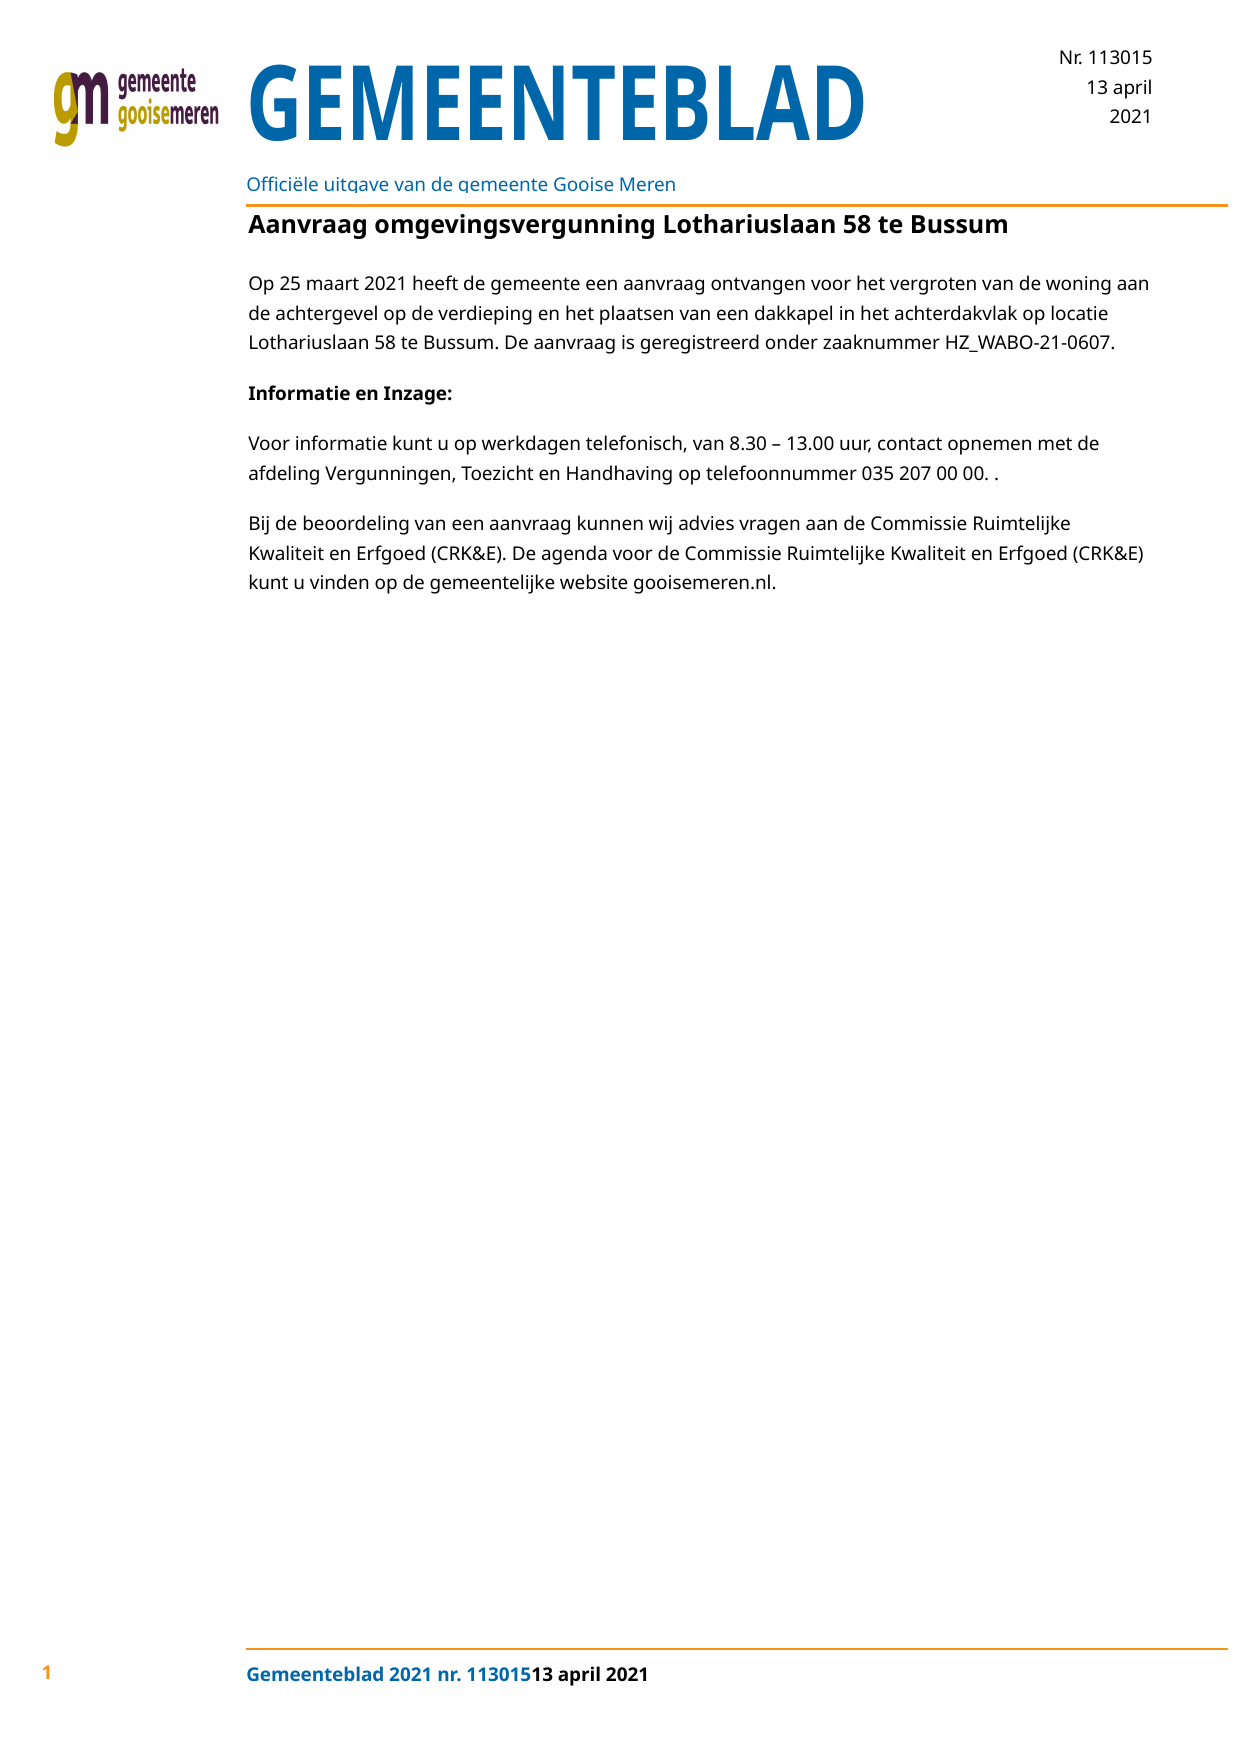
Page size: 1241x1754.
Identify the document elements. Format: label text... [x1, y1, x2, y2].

text Op 25 maart 2021 heeft de gemeente een aanvraag ontvangen voor het vergroten van de woning aan de achtergevel op de verdieping en het plaatsen van een dakkapel in het achterdakvlak op locatie Lothariuslaan 58 te Bussum. De aanvraag is geregistreerd onder zaaknummer HZ_WABO-21-0607. [248, 270, 1152, 355]
picture [41, 47, 231, 172]
text Informatie en Inzage: [248, 380, 1152, 406]
text Voor informatie kunt u op werkdagen telefonisch, van 8.30 – 13.00 uur, contact opnemen met de afdeling Vergunningen, Toezicht en Handhaving op telefoonnummer 035 207 00 00. . [248, 430, 1152, 486]
text Bij de beoordeling van een aanvraag kunnen wij advies vragen aan de Commissie Ruimtelijke Kwaliteit en Erfgoed (CRK&E). De agenda voor de Commissie Ruimtelijke Kwaliteit en Erfgoed (CRK&E) kunt u vinden op de gemeentelijke website gooisemeren.nl. [248, 510, 1152, 595]
text Aanvraag omgevingsvergunning Lothariuslaan 58 te Bussum [248, 207, 1152, 241]
